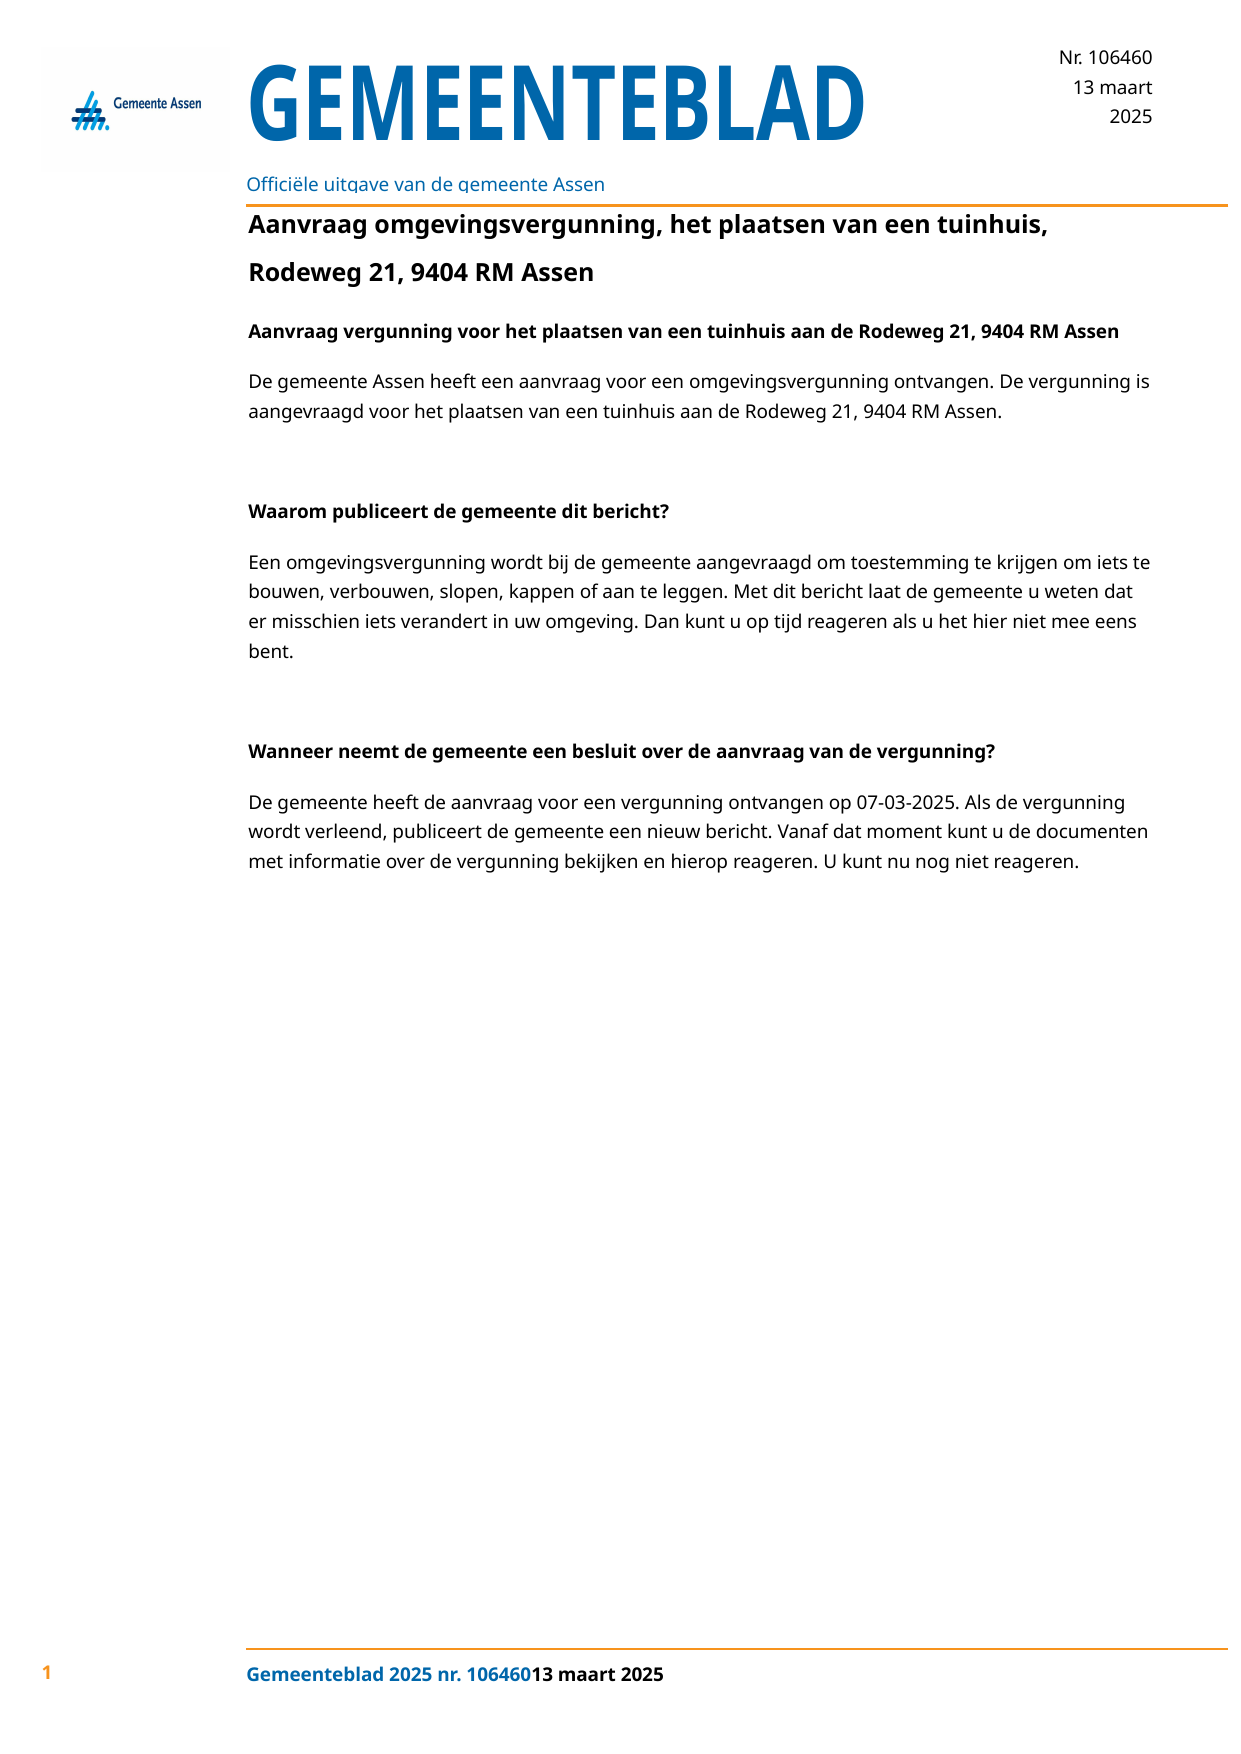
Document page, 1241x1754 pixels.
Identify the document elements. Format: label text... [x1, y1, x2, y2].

picture [41, 47, 231, 172]
text Aanvraag vergunning voor het plaatsen van een tuinhuis aan de Rodeweg 21, 9404 RM Assen [248, 318, 1152, 344]
text De gemeente heeft de aanvraag voor een vergunning ontvangen op 07-03-2025. Als de vergunning wordt verleend, publiceert de gemeente een nieuw bericht. Vanaf dat moment kunt u de documenten met informatie over de vergunning bekijken en hierop reageren. U kunt nu nog niet reageren. [248, 789, 1152, 874]
text De gemeente Assen heeft een aanvraag voor een omgevingsvergunning ontvangen. De vergunning is aangevraagd voor het plaatsen van een tuinhuis aan de Rodeweg 21, 9404 RM Assen. [248, 368, 1152, 424]
text Wanneer neemt de gemeente een besluit over de aanvraag van de vergunning? [248, 739, 1152, 764]
text Een omgevingsvergunning wordt bij de gemeente aangevraagd om toestemming te krijgen om iets te bouwen, verbouwen, slopen, kappen of aan te leggen. Met dit bericht laat de gemeente u weten dat er misschien iets verandert in uw omgeving. Dan kunt u op tijd reageren als u het hier niet mee eens bent. [248, 549, 1152, 664]
text Aanvraag omgevingsvergunning, het plaatsen van een tuinhuis, Rodeweg 21, 9404 RM Assen [248, 207, 1152, 288]
text Waarom publiceert de gemeente dit bericht? [248, 499, 1152, 524]
